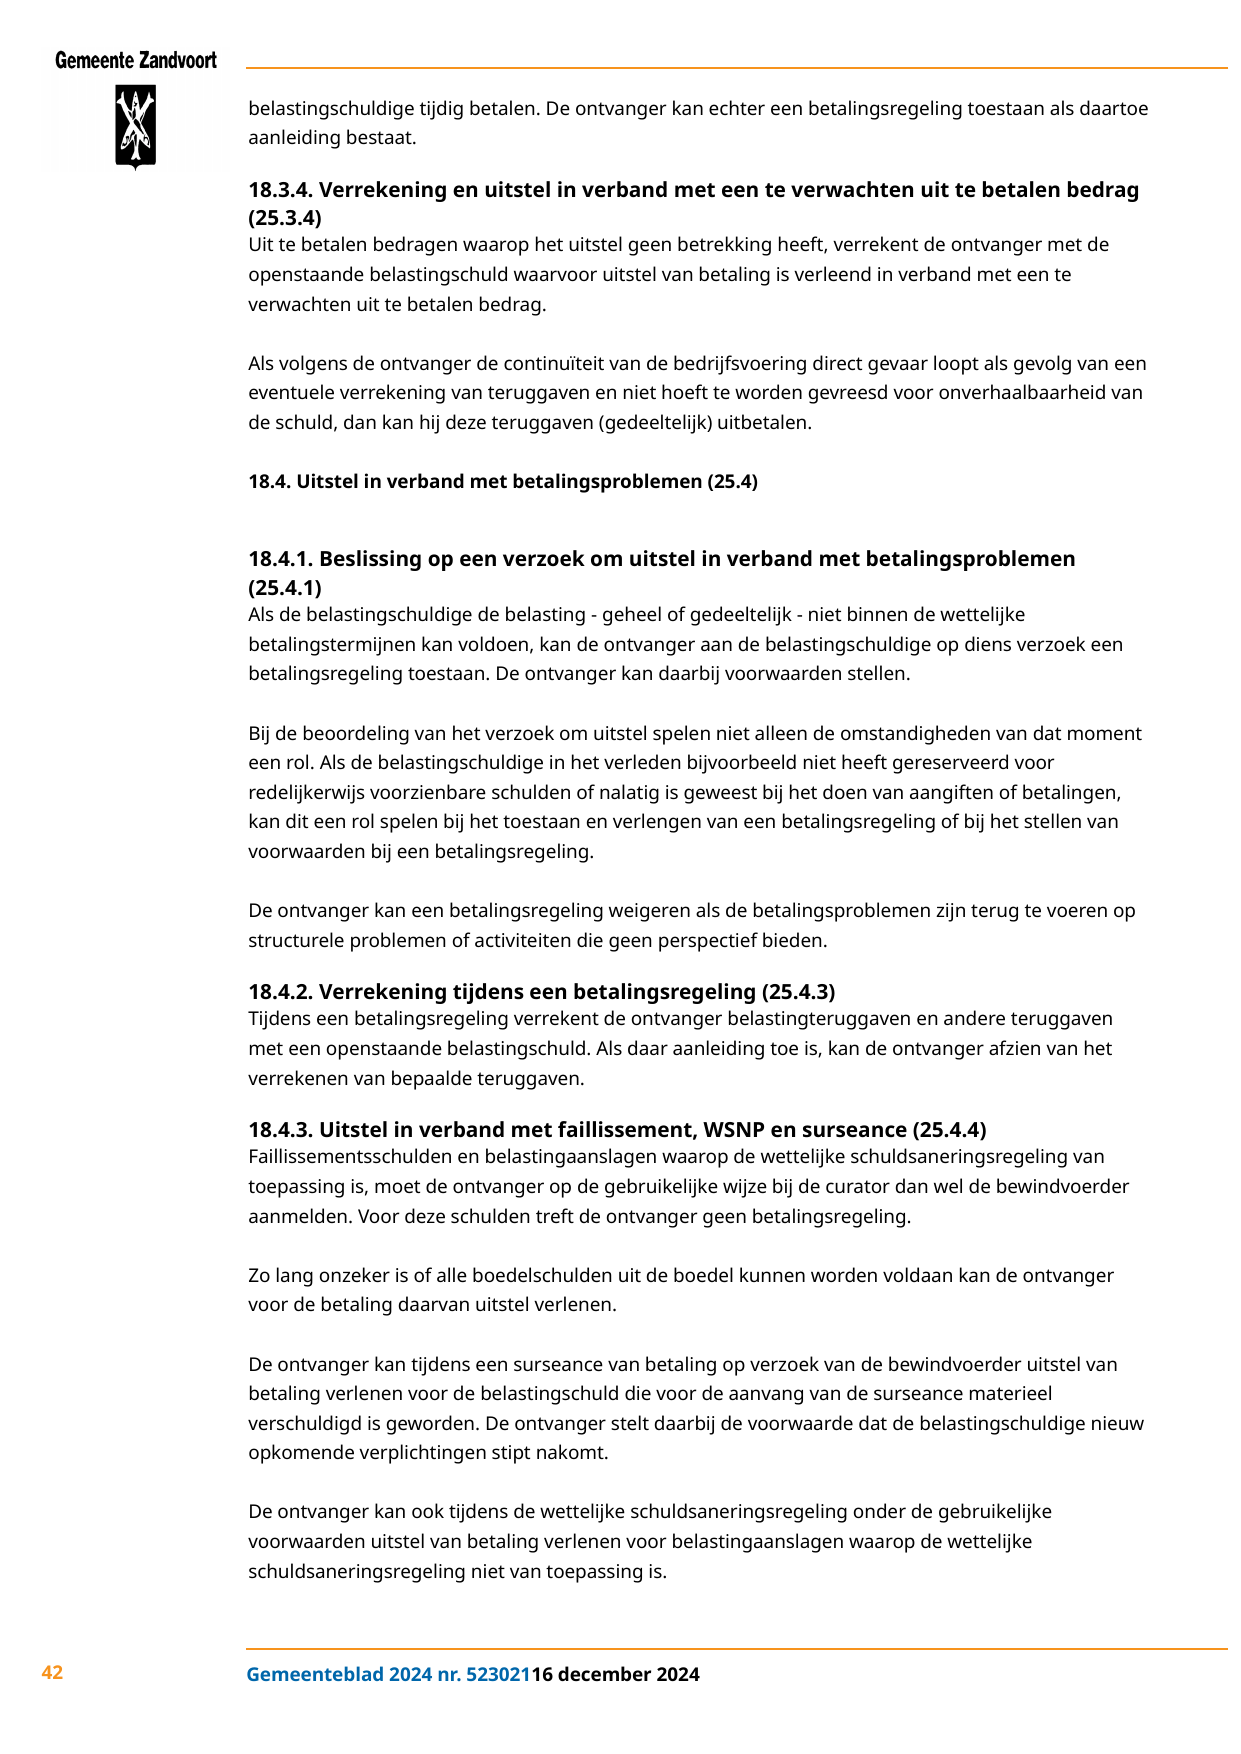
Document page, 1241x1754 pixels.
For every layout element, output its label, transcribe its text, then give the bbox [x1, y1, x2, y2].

text Bij de beoordeling van het verzoek om uitstel spelen niet alleen de omstandigheden van dat moment een rol. Als de belastingschuldige in het verleden bijvoorbeeld niet heeft gereserveerd voor redelijkerwijs voorzienbare schulden of nalatig is geweest bij het doen van aangiften of betalingen, kan dit een rol spelen bij het toestaan en verlengen van een betalingsregeling of bij het stellen van voorwaarden bij een betalingsregeling. [248, 720, 1152, 864]
picture [41, 47, 231, 172]
text Zo lang onzeker is of alle boedelschulden uit de boedel kunnen worden voldaan kan de ontvanger voor de betaling daarvan uitstel verlenen. [248, 1262, 1152, 1317]
text Als volgens de ontvanger de continuïteit van de bedrijfsvoering direct gevaar loopt als gevolg van een eventuele verrekening van teruggaven en niet hoeft te worden gevreesd voor onverhaalbaarheid van de schuld, dan kan hij deze teruggaven (gedeeltelijk) uitbetalen. [248, 350, 1152, 435]
text Als de belastingschuldige de belasting - geheel of gedeeltelijk - niet binnen de wettelijke betalingstermijnen kan voldoen, kan de ontvanger aan de belastingschuldige op diens verzoek een betalingsregeling toestaan. De ontvanger kan daarbij voorwaarden stellen. [248, 601, 1152, 686]
text De ontvanger kan een betalingsregeling weigeren als de betalingsproblemen zijn terug te voeren op structurele problemen of activiteiten die geen perspectief bieden. [248, 897, 1152, 952]
text Tijdens een betalingsregeling verrekent de ontvanger belastingteruggaven en andere teruggaven met een openstaande belastingschuld. Als daar aanleiding toe is, kan de ontvanger afzien van het verrekenen van bepaalde teruggaven. [248, 1006, 1152, 1091]
text De ontvanger kan ook tijdens de wettelijke schuldsaneringsregeling onder de gebruikelijke voorwaarden uitstel van betaling verlenen voor belastingaanslagen waarop de wettelijke schuldsaneringsregeling niet van toepassing is. [248, 1499, 1152, 1583]
text 18.4.3. Uitstel in verband met faillissement, WSNP en surseance (25.4.4) [248, 1115, 1152, 1144]
text 18.4. Uitstel in verband met betalingsproblemen (25.4) [248, 468, 1152, 494]
text Uit te betalen bedragen waarop het uitstel geen betrekking heeft, verrekent de ontvanger met de openstaande belastingschuld waarvoor uitstel van betaling is verleend in verband met een te verwachten uit te betalen bedrag. [248, 232, 1152, 317]
text 18.4.1. Beslissing op een verzoek om uitstel in verband met betalingsproblemen (25.4.1) [248, 544, 1152, 601]
text 18.3.4. Verrekening en uitstel in verband met een te verwachten uit te betalen bedrag (25.3.4) [248, 175, 1152, 232]
text belastingschuldige tijdig betalen. De ontvanger kan echter een betalingsregeling toestaan als daartoe aanleiding bestaat. [248, 95, 1152, 150]
text 18.4.2. Verrekening tijdens een betalingsregeling (25.4.3) [248, 977, 1152, 1006]
text De ontvanger kan tijdens een surseance van betaling op verzoek van de bewindvoerder uitstel van betaling verlenen voor de belastingschuld die voor de aanvang van de surseance materieel verschuldigd is geworden. De ontvanger stelt daarbij de voorwaarde dat de belastingschuldige nieuw opkomende verplichtingen stipt nakomt. [248, 1351, 1152, 1465]
text Faillissementsschulden en belastingaanslagen waarop de wettelijke schuldsaneringsregeling van toepassing is, moet de ontvanger op de gebruikelijke wijze bij de curator dan wel de bewindvoerder aanmelden. Voor deze schulden treft de ontvanger geen betalingsregeling. [248, 1144, 1152, 1228]
